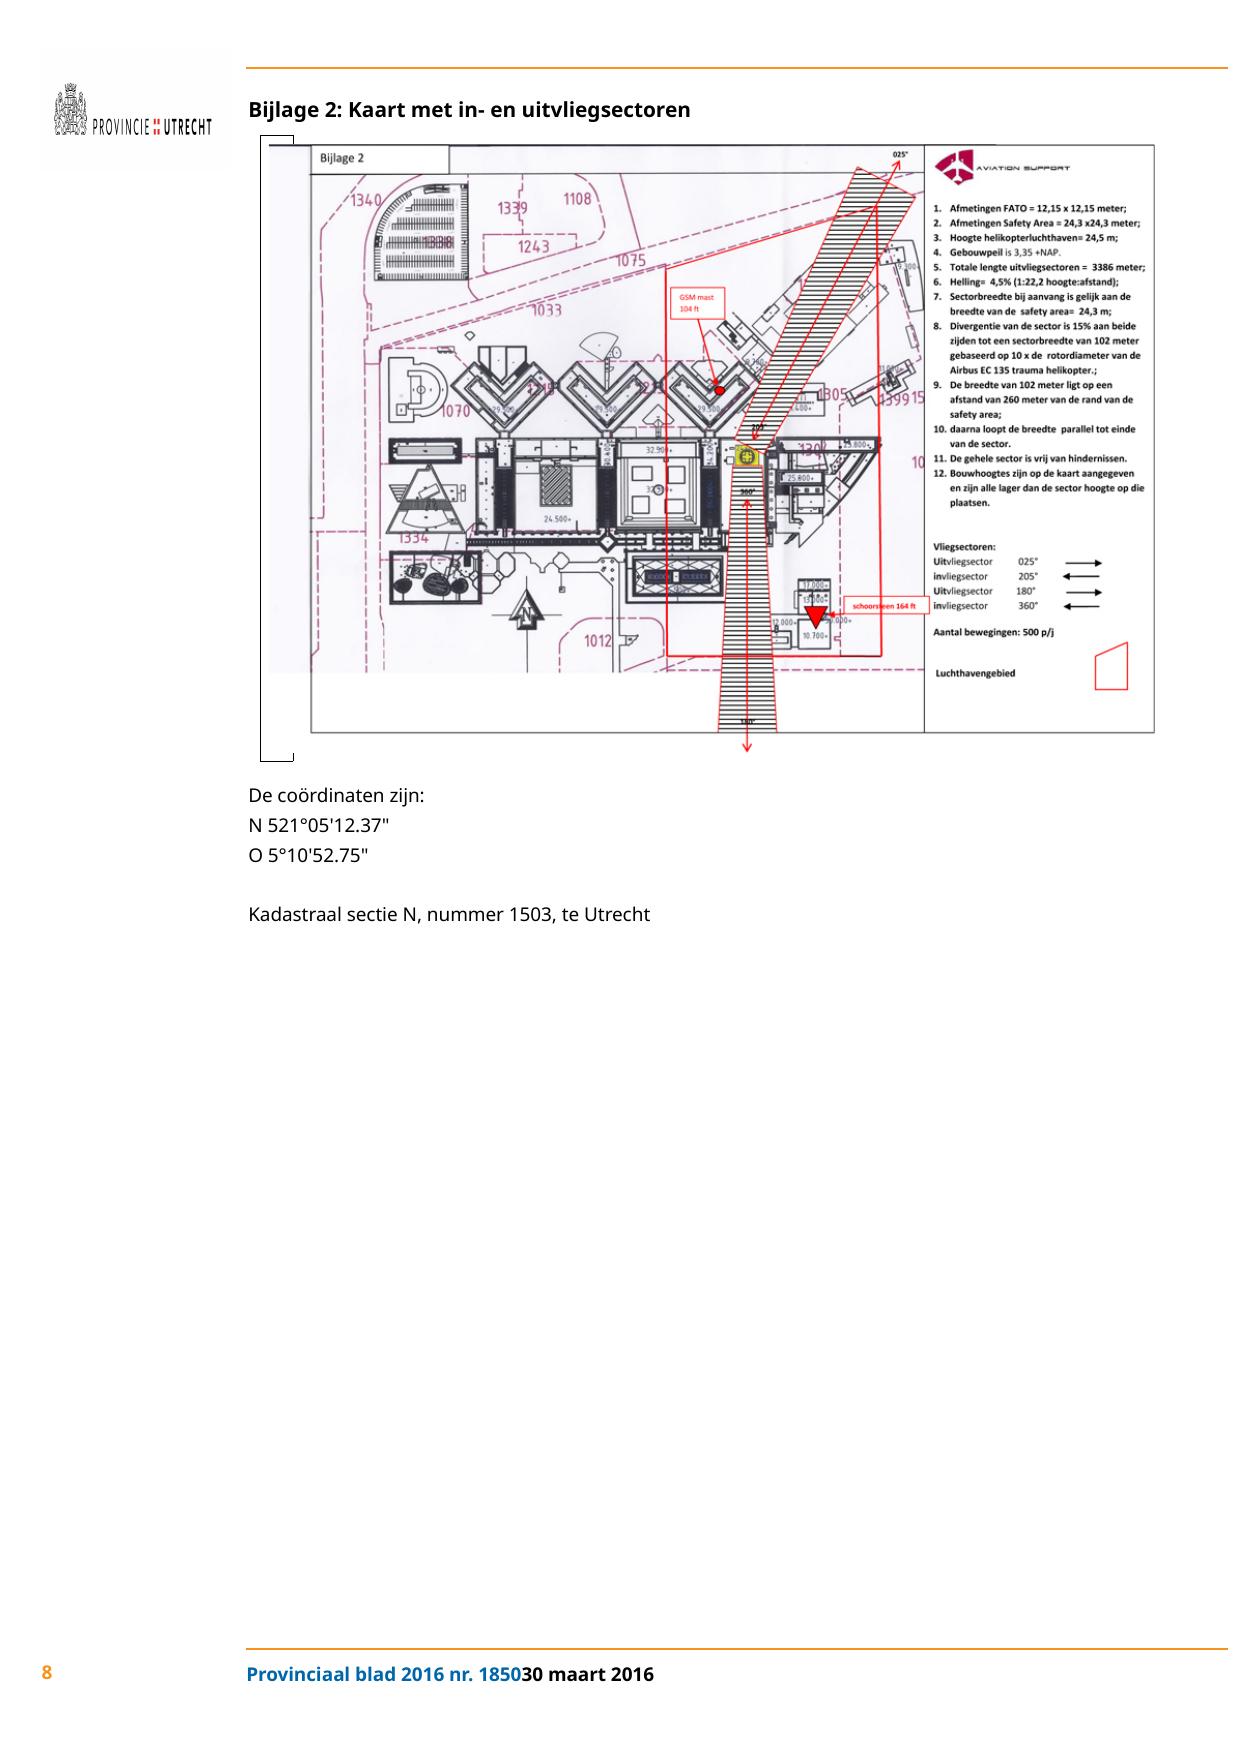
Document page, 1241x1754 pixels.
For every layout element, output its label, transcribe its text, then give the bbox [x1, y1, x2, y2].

text N 521°05'12.37" [248, 812, 1152, 838]
picture [41, 47, 231, 172]
text De coördinaten zijn: [248, 783, 1152, 808]
text Bijlage 2: Kaart met in- en uitvliegsectoren [248, 95, 1152, 123]
text Kadastraal sectie N, nummer 1503, te Utrecht [248, 901, 1152, 927]
picture [268, 144, 1155, 753]
text O 5°10'52.75" [248, 842, 1152, 868]
